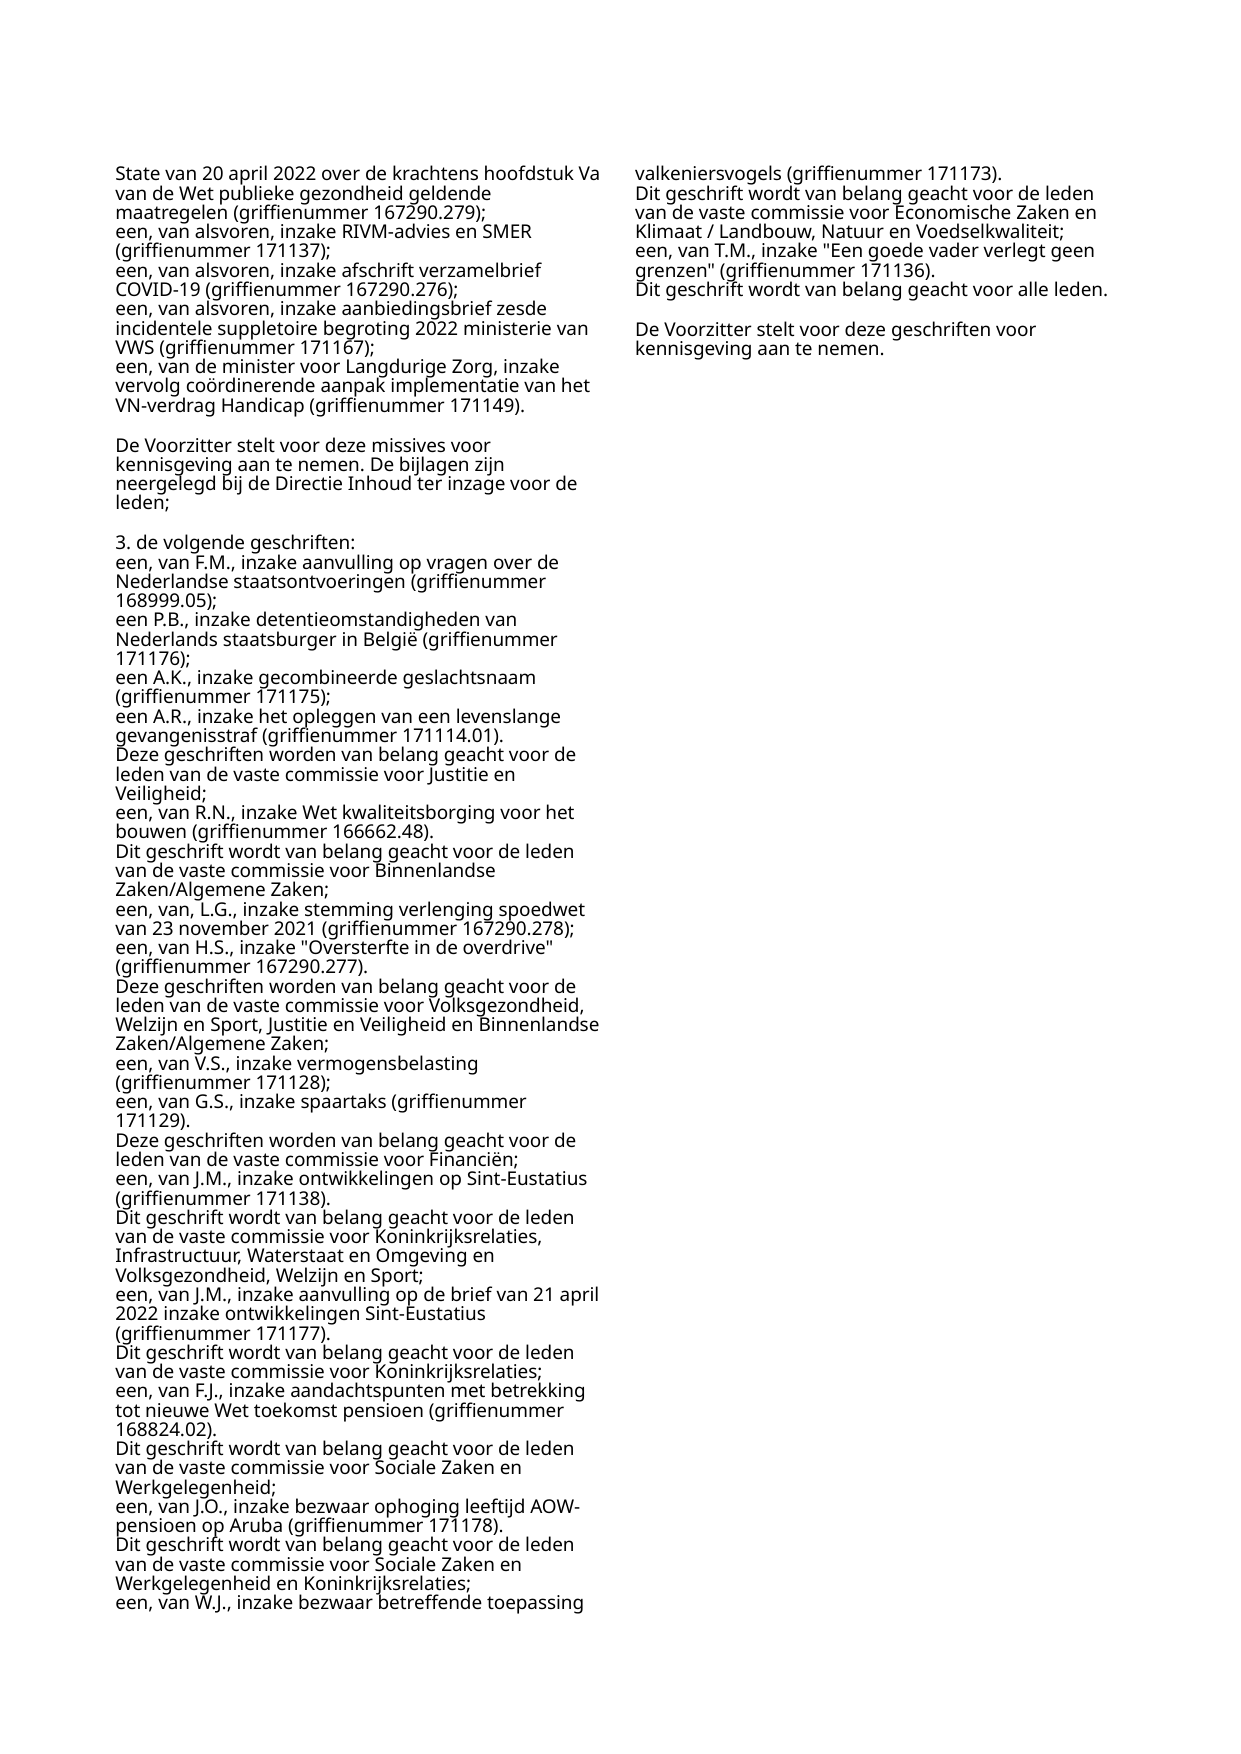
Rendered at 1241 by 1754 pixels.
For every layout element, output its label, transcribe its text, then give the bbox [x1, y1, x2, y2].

text een, van alsvoren, inzake afschrift verzamelbrief COVID-19 (griffienummer 167290.276); [115, 262, 605, 300]
text een, van T.M., inzake "Een goede vader verlegt geen grenzen" (griffienummer 171136). [635, 242, 1125, 281]
text een, van G.S., inzake spaartaks (griffienummer 171129). [115, 1093, 605, 1132]
text Dit geschrift wordt van belang geacht voor de leden van de vaste commissie voor Binnenlandse Zaken/Algemene Zaken; [115, 843, 605, 901]
text een, van alsvoren, inzake aanbiedingsbrief zesde incidentele suppletoire begroting 2022 ministerie van VWS (griffienummer 171167); [115, 300, 605, 358]
text De Voorzitter stelt voor deze geschriften voor kennisgeving aan te nemen. [635, 321, 1125, 359]
text De Voorzitter stelt voor deze missives voor kennisgeving aan te nemen. De bijlagen zijn neergelegd bij de Directie Inhoud ter inzage voor de leden; [115, 437, 605, 514]
text een, van F.J., inzake aandachtspunten met betrekking tot nieuwe Wet toekomst pensioen (griffienummer 168824.02). [115, 1382, 605, 1440]
text een A.K., inzake gecombineerde geslachtsnaam (griffienummer 171175); [115, 669, 605, 708]
text een P.B., inzake detentieomstandigheden van Nederlands staatsburger in België (griffienummer 171176); [115, 611, 605, 669]
text een, van J.O., inzake bezwaar ophoging leeftijd AOW-pensioen op Aruba (griffienummer 171178). [115, 1498, 605, 1536]
text Deze geschriften worden van belang geacht voor de leden van de vaste commissie voor Justitie en Veiligheid; [115, 746, 605, 804]
text Dit geschrift wordt van belang geacht voor de leden van de vaste commissie voor Koninkrijksrelaties, Infrastructuur, Waterstaat en Omgeving en Volksgezondheid, Welzijn en Sport; [115, 1209, 605, 1286]
text een, van R.N., inzake Wet kwaliteitsborging voor het bouwen (griffienummer 166662.48). [115, 804, 605, 843]
text 3. de volgende geschriften: [115, 534, 605, 554]
text een, van F.M., inzake aanvulling op vragen over de Nederlandse staatsontvoeringen (griffienummer 168999.05); [115, 554, 605, 611]
text een A.R., inzake het opleggen van een levenslange gevangenisstraf (griffienummer 171114.01). [115, 708, 605, 746]
text een, van de minister voor Langdurige Zorg, inzake vervolg coördinerende aanpak implementatie van het VN-verdrag Handicap (griffienummer 171149). [115, 358, 605, 416]
text een, van alsvoren, inzake RIVM-advies en SMER (griffienummer 171137); [115, 223, 605, 262]
text Dit geschrift wordt van belang geacht voor de leden van de vaste commissie voor Koninkrijksrelaties; [115, 1344, 605, 1382]
text een, van J.M., inzake aanvulling op de brief van 21 april 2022 inzake ontwikkelingen Sint-Eustatius (griffienummer 171177). [115, 1286, 605, 1344]
text Deze geschriften worden van belang geacht voor de leden van de vaste commissie voor Financiën; [115, 1132, 605, 1170]
text Dit geschrift wordt van belang geacht voor de leden van de vaste commissie voor Sociale Zaken en Werkgelegenheid; [115, 1440, 605, 1498]
text een, van W.J., inzake bezwaar betreffende toepassing [115, 1594, 605, 1613]
text een, van J.M., inzake ontwikkelingen op Sint-Eustatius (griffienummer 171138). [115, 1170, 605, 1209]
text een, van, L.G., inzake stemming verlenging spoedwet van 23 november 2021 (griffienummer 167290.278); [115, 901, 605, 939]
text Dit geschrift wordt van belang geacht voor alle leden. [635, 281, 1125, 300]
text State van 20 april 2022 over de krachtens hoofdstuk Va van de Wet publieke gezondheid geldende maatregelen (griffienummer 167290.279); [115, 165, 605, 223]
text een, van V.S., inzake vermogensbelasting (griffienummer 171128); [115, 1055, 605, 1093]
text valkeniersvogels (griffienummer 171173). [635, 165, 1125, 184]
text Dit geschrift wordt van belang geacht voor de leden van de vaste commissie voor Economische Zaken en Klimaat / Landbouw, Natuur en Voedselkwaliteit; [635, 184, 1125, 242]
text Dit geschrift wordt van belang geacht voor de leden van de vaste commissie voor Sociale Zaken en Werkgelegenheid en Koninkrijksrelaties; [115, 1536, 605, 1594]
text een, van H.S., inzake "Oversterfte in de overdrive" (griffienummer 167290.277). [115, 939, 605, 978]
text Deze geschriften worden van belang geacht voor de leden van de vaste commissie voor Volksgezondheid, Welzijn en Sport, Justitie en Veiligheid en Binnenlandse Zaken/Algemene Zaken; [115, 978, 605, 1055]
